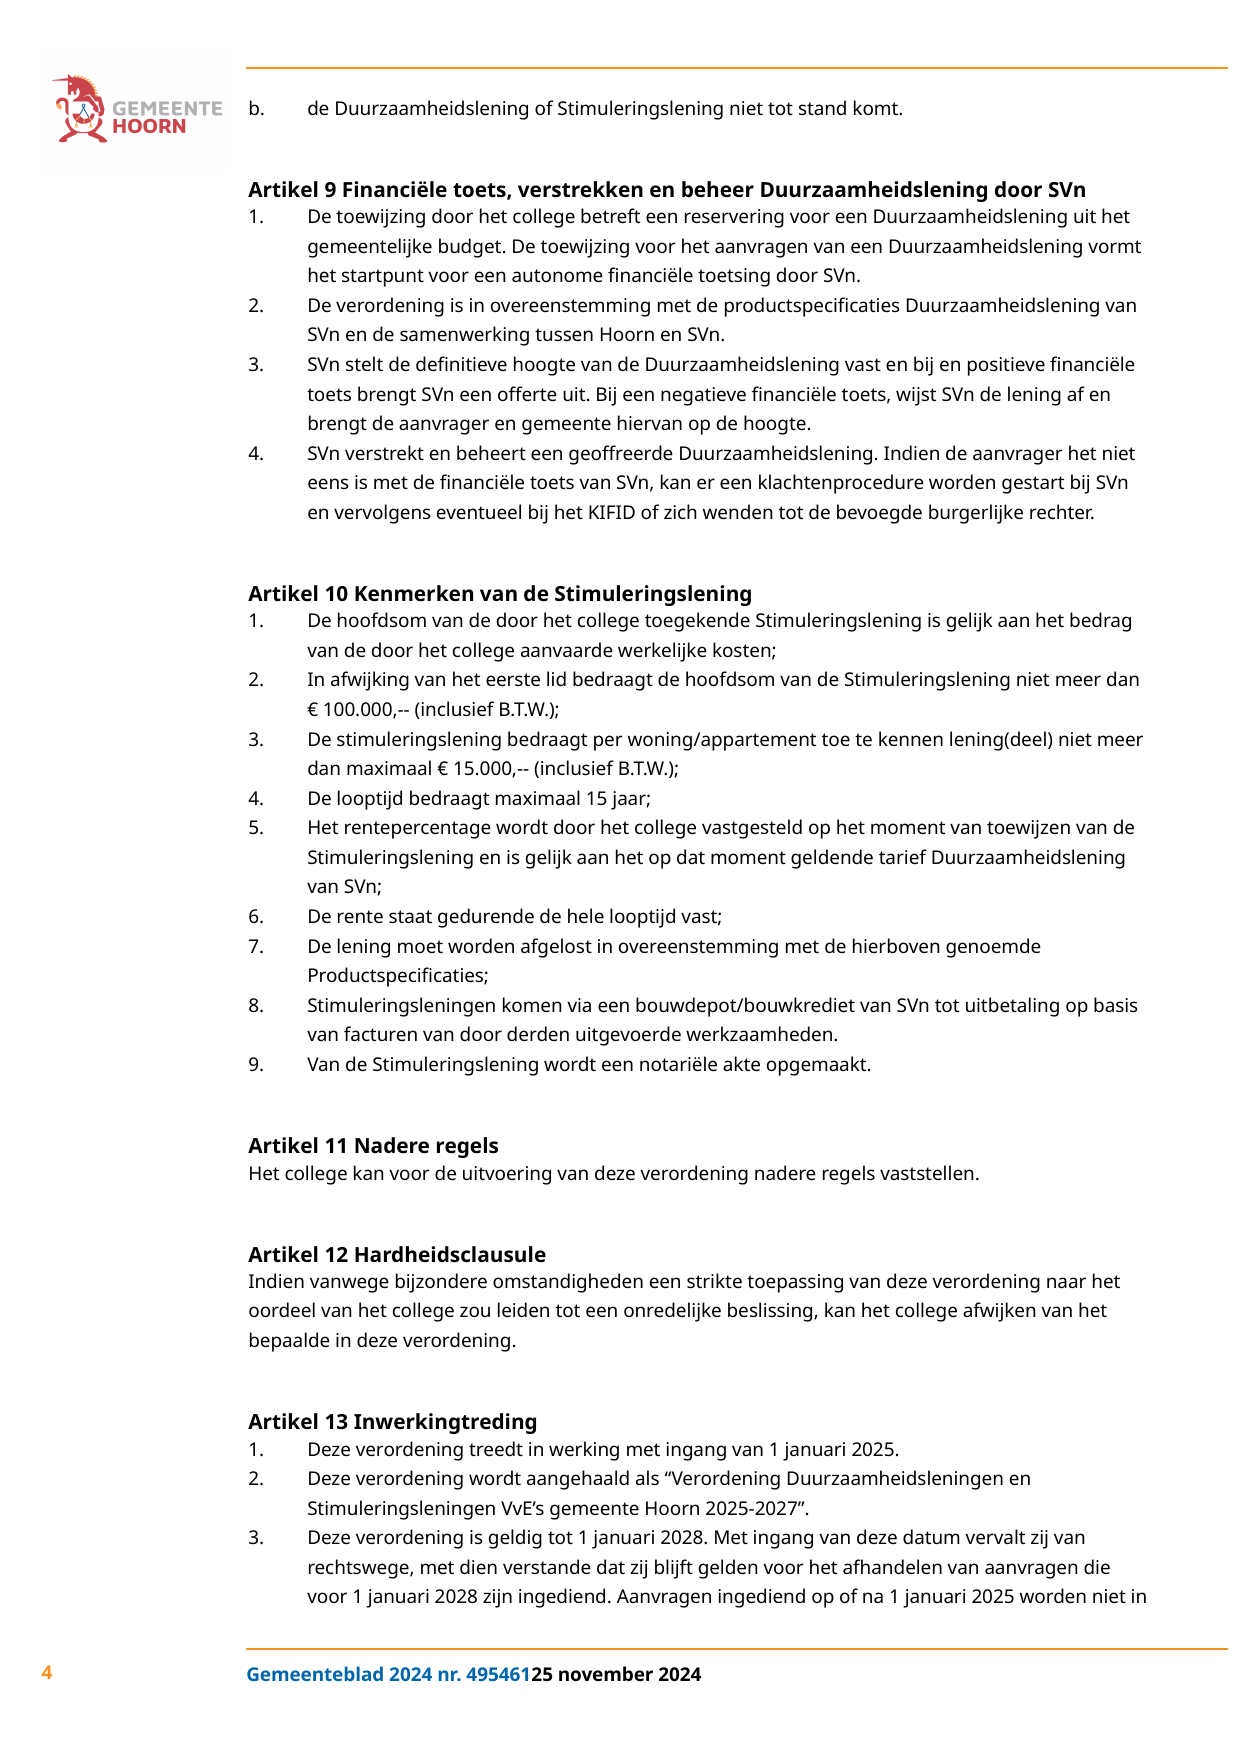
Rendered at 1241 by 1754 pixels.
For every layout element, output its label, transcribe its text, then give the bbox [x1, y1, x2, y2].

text Artikel 9 Financiële toets, verstrekken en beheer Duurzaamheidslening door SVn [248, 175, 1152, 203]
picture [41, 47, 231, 172]
text Artikel 13 Inwerkingtreding [248, 1407, 1152, 1436]
text Indien vanwege bijzondere omstandigheden een strikte toepassing van deze verordening naar het oordeel van het college zou leiden tot een onredelijke beslissing, kan het college afwijken van het bepaalde in deze verordening. [248, 1268, 1152, 1353]
list Deze verordening is geldig tot 1 januari 2028. Met ingang van deze datum vervalt zij van rechtswege, met dien verstande dat zij blijft gelden voor het afhandelen van aanvragen die voor 1 januari 2028 zijn ingediend. Aanvragen ingediend op of na 1 januari 2025 worden niet in [248, 1524, 1152, 1609]
list Deze verordening treedt in werking met ingang van 1 januari 2025. [248, 1436, 1152, 1461]
list Van de Stimuleringslening wordt een notariële akte opgemaakt. [248, 1051, 1152, 1077]
list Deze verordening wordt aangehaald als “Verordening Duurzaamheidsleningen en Stimuleringsleningen VvE’s gemeente Hoorn 2025-2027”. [248, 1465, 1152, 1521]
list De hoofdsom van de door het college toegekende Stimuleringslening is gelijk aan het bedrag van de door het college aanvaarde werkelijke kosten; [248, 607, 1152, 663]
text Artikel 10 Kenmerken van de Stimuleringslening [248, 579, 1152, 607]
list In afwijking van het eerste lid bedraagt de hoofdsom van de Stimuleringslening niet meer dan € 100.000,-- (inclusief B.T.W.); [248, 667, 1152, 722]
text Artikel 12 Hardheidsclausule [248, 1240, 1152, 1268]
text Artikel 11 Nadere regels [248, 1131, 1152, 1160]
list de Duurzaamheidslening of Stimuleringslening niet tot stand komt. [248, 95, 1152, 121]
list De looptijd bedraagt maximaal 15 jaar; [248, 785, 1152, 811]
list De rente staat gedurende de hele looptijd vast; [248, 903, 1152, 929]
list Het rentepercentage wordt door het college vastgesteld op het moment van toewijzen van de Stimuleringslening en is gelijk aan het op dat moment geldende tarief Duurzaamheidslening van SVn; [248, 814, 1152, 899]
list Stimuleringsleningen komen via een bouwdepot/bouwkrediet van SVn tot uitbetaling op basis van facturen van door derden uitgevoerde werkzaamheden. [248, 992, 1152, 1047]
list De lening moet worden afgelost in overeenstemming met de hierboven genoemde Productspecificaties; [248, 933, 1152, 988]
text Het college kan voor de uitvoering van deze verordening nadere regels vaststellen. [248, 1160, 1152, 1185]
list SVn stelt de definitieve hoogte van de Duurzaamheidslening vast en bij en positieve financiële toets brengt SVn een offerte uit. Bij een negatieve financiële toets, wijst SVn de lening af en brengt de aanvrager en gemeente hiervan op de hoogte. [248, 351, 1152, 436]
list De verordening is in overeenstemming met de productspecificaties Duurzaamheidslening van SVn en de samenwerking tussen Hoorn en SVn. [248, 292, 1152, 347]
list De stimuleringslening bedraagt per woning/appartement toe te kennen lening(deel) niet meer dan maximaal € 15.000,-- (inclusief B.T.W.); [248, 726, 1152, 781]
list De toewijzing door het college betreft een reservering voor een Duurzaamheidslening uit het gemeentelijke budget. De toewijzing voor het aanvragen van een Duurzaamheidslening vormt het startpunt voor een autonome financiële toetsing door SVn. [248, 203, 1152, 288]
list SVn verstrekt en beheert een geoffreerde Duurzaamheidslening. Indien de aanvrager het niet eens is met de financiële toets van SVn, kan er een klachtenprocedure worden gestart bij SVn en vervolgens eventueel bij het KIFID of zich wenden tot de bevoegde burgerlijke rechter. [248, 440, 1152, 525]
